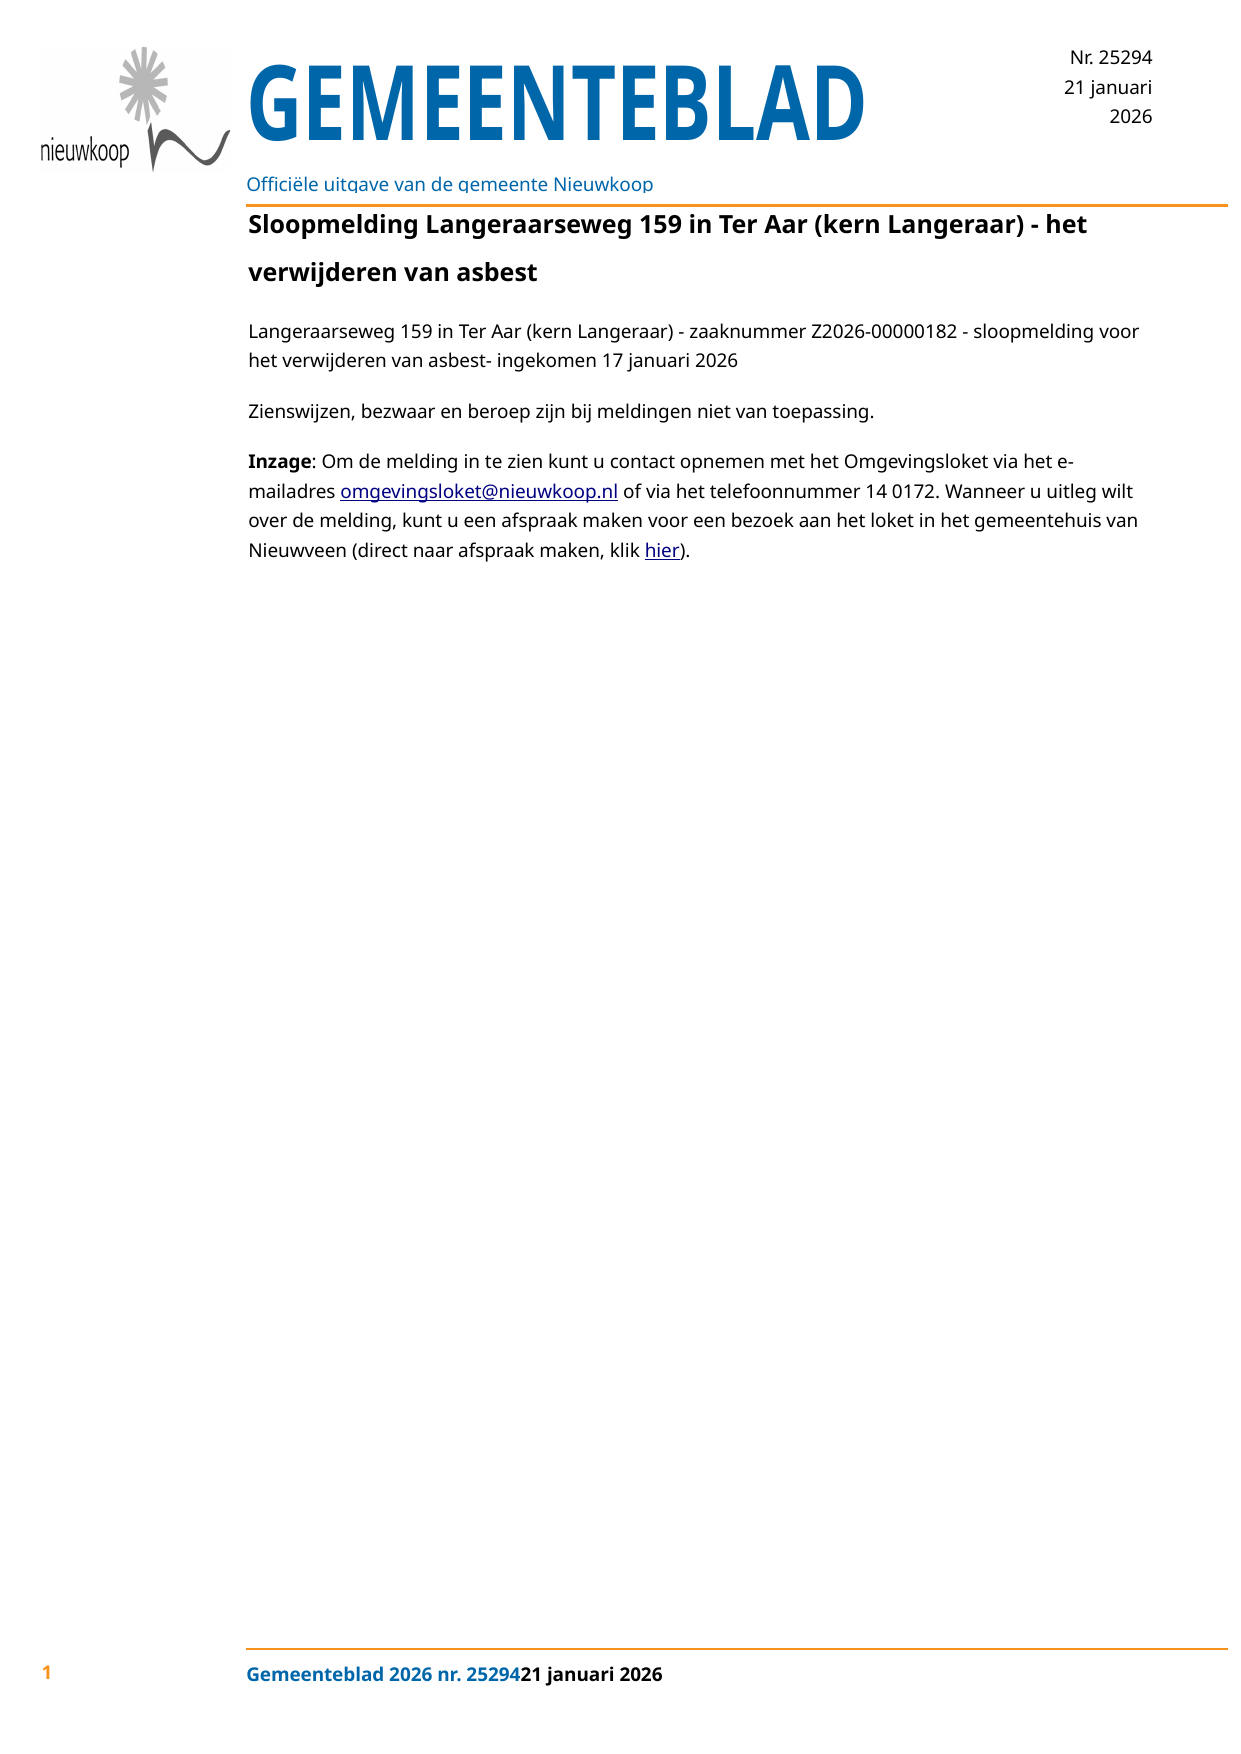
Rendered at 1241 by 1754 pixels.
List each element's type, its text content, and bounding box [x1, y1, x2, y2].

picture [41, 47, 231, 172]
text Langeraarseweg 159 in Ter Aar (kern Langeraar) - zaaknummer Z2026-00000182 - sloopmelding voor het verwijderen van asbest- ingekomen 17 januari 2026 [248, 318, 1152, 373]
text Zienswijzen, bezwaar en beroep zijn bij meldingen niet van toepassing. [248, 398, 1152, 424]
text Sloopmelding Langeraarseweg 159 in Ter Aar (kern Langeraar) - het verwijderen van asbest [248, 207, 1152, 288]
text Inzage: Om de melding in te zien kunt u contact opnemen met het Omgevingsloket via het e-mailadres omgevingsloket@nieuwkoop.nl of via het telefoonnummer 14 0172. Wanneer u uitleg wilt over de melding, kunt u een afspraak maken voor een bezoek aan het loket in het gemeentehuis van Nieuwveen (direct naar afspraak maken, klik hier). [248, 448, 1152, 563]
